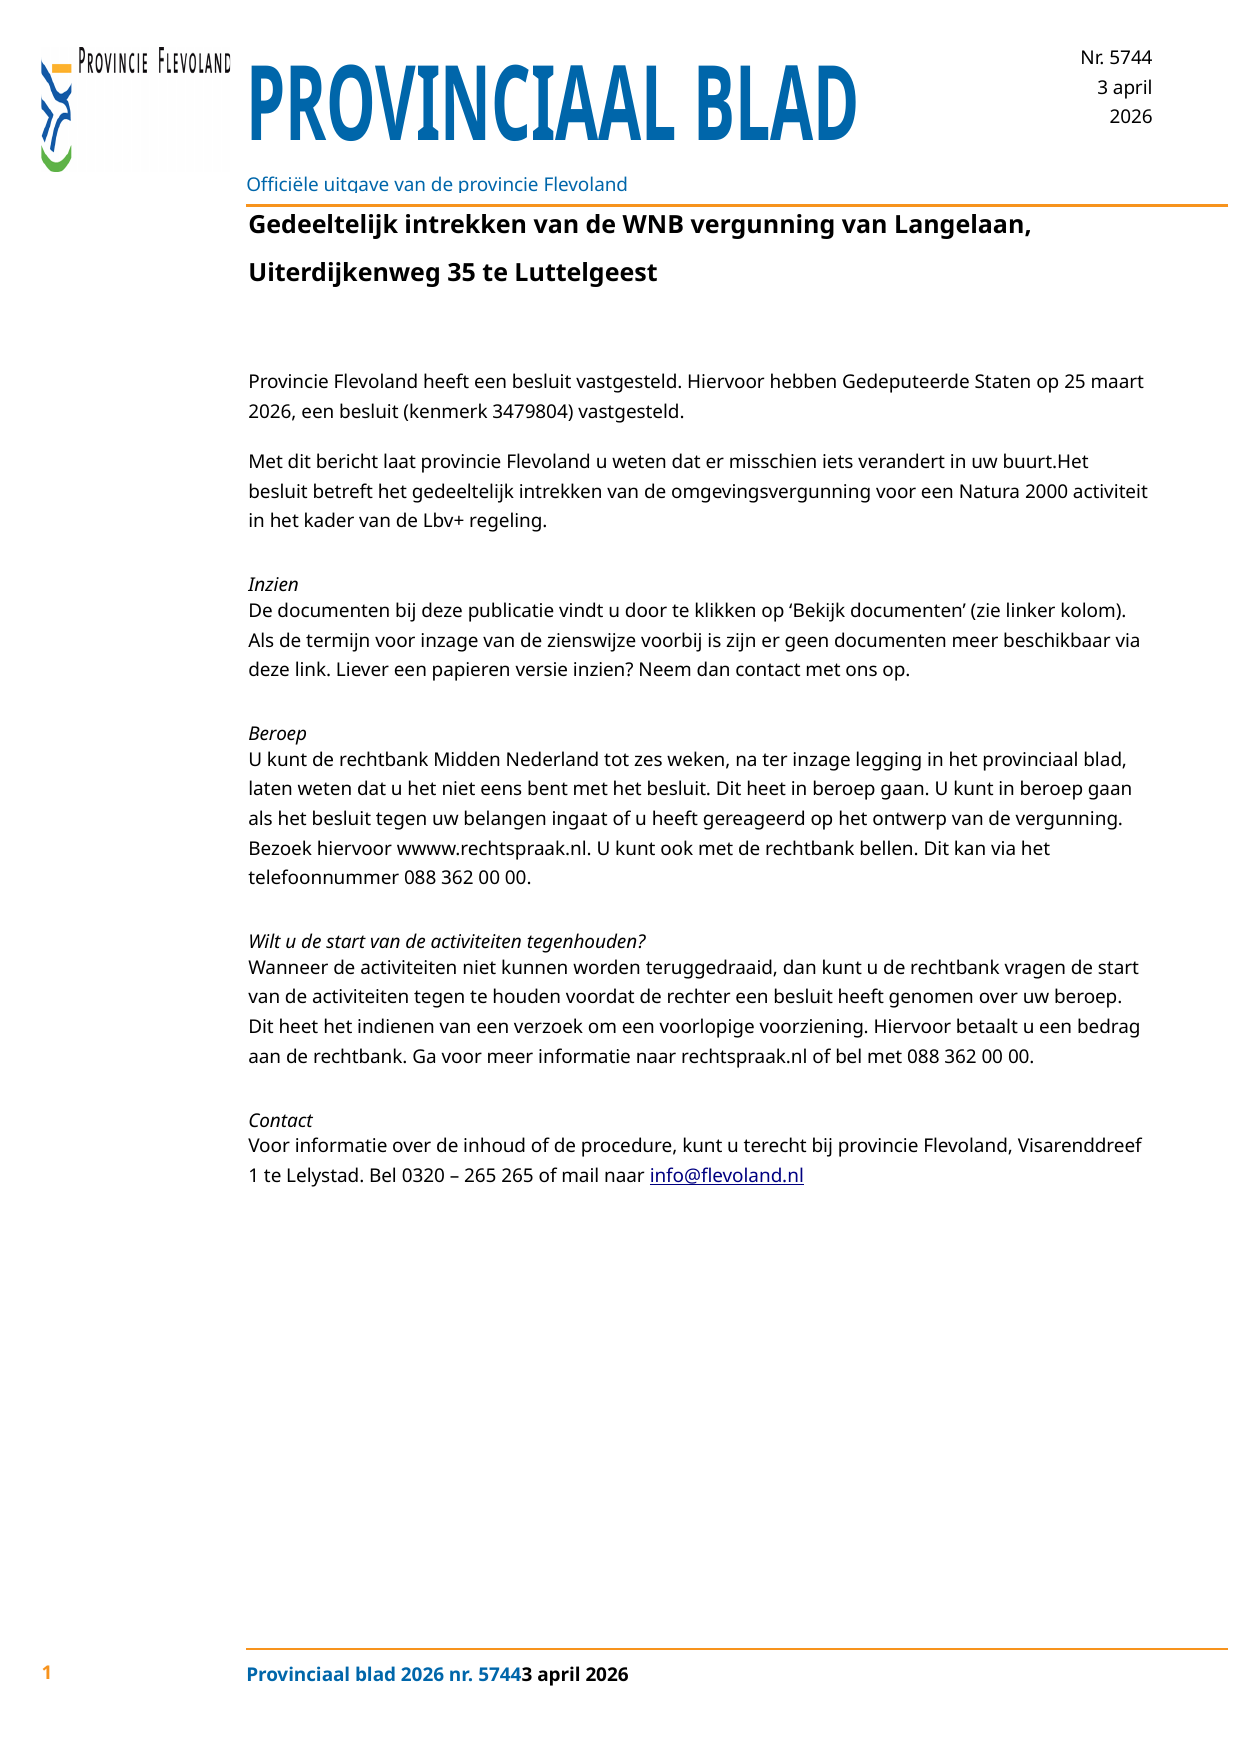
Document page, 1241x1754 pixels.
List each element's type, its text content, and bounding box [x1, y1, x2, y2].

picture [41, 47, 231, 172]
text Wanneer de activiteiten niet kunnen worden teruggedraaid, dan kunt u de rechtbank vragen de start van de activiteiten tegen te houden voordat de rechter een besluit heeft genomen over uw beroep. Dit heet het indienen van een verzoek om een voorlopige voorziening. Hiervoor betaalt u een bedrag aan de rechtbank. Ga voor meer informatie naar rechtspraak.nl of bel met 088 362 00 00. [248, 954, 1152, 1068]
text Beroep [248, 720, 1152, 746]
text Wilt u de start van de activiteiten tegenhouden? [248, 928, 1152, 954]
text Gedeeltelijk intrekken van de WNB vergunning van Langelaan, Uiterdijkenweg 35 te Luttelgeest [248, 207, 1152, 288]
text Voor informatie over de inhoud of de procedure, kunt u terecht bij provincie Flevoland, Visarenddreef 1 te Lelystad. Bel 0320 – 265 265 of mail naar info@flevoland.nl [248, 1132, 1152, 1188]
text Contact [248, 1107, 1152, 1132]
text U kunt de rechtbank Midden Nederland tot zes weken, na ter inzage legging in het provinciaal blad, laten weten dat u het niet eens bent met het besluit. Dit heet in beroep gaan. U kunt in beroep gaan als het besluit tegen uw belangen ingaat of u heeft gereageerd op het ontwerp van de vergunning. Bezoek hiervoor wwww.rechtspraak.nl. U kunt ook met de rechtbank bellen. Dit kan via het telefoonnummer 088 362 00 00. [248, 746, 1152, 890]
text Inzien [248, 571, 1152, 597]
text De documenten bij deze publicatie vindt u door te klikken op ‘Bekijk documenten’ (zie linker kolom). Als de termijn voor inzage van de zienswijze voorbij is zijn er geen documenten meer beschikbaar via deze link. Liever een papieren versie inzien? Neem dan contact met ons op. [248, 597, 1152, 682]
text Met dit bericht laat provincie Flevoland u weten dat er misschien iets verandert in uw buurt.Het besluit betreft het gedeeltelijk intrekken van de omgevingsvergunning voor een Natura 2000 activiteit in het kader van de Lbv+ regeling. [248, 448, 1152, 533]
text Provincie Flevoland heeft een besluit vastgesteld. Hiervoor hebben Gedeputeerde Staten op 25 maart 2026, een besluit (kenmerk 3479804) vastgesteld. [248, 368, 1152, 424]
